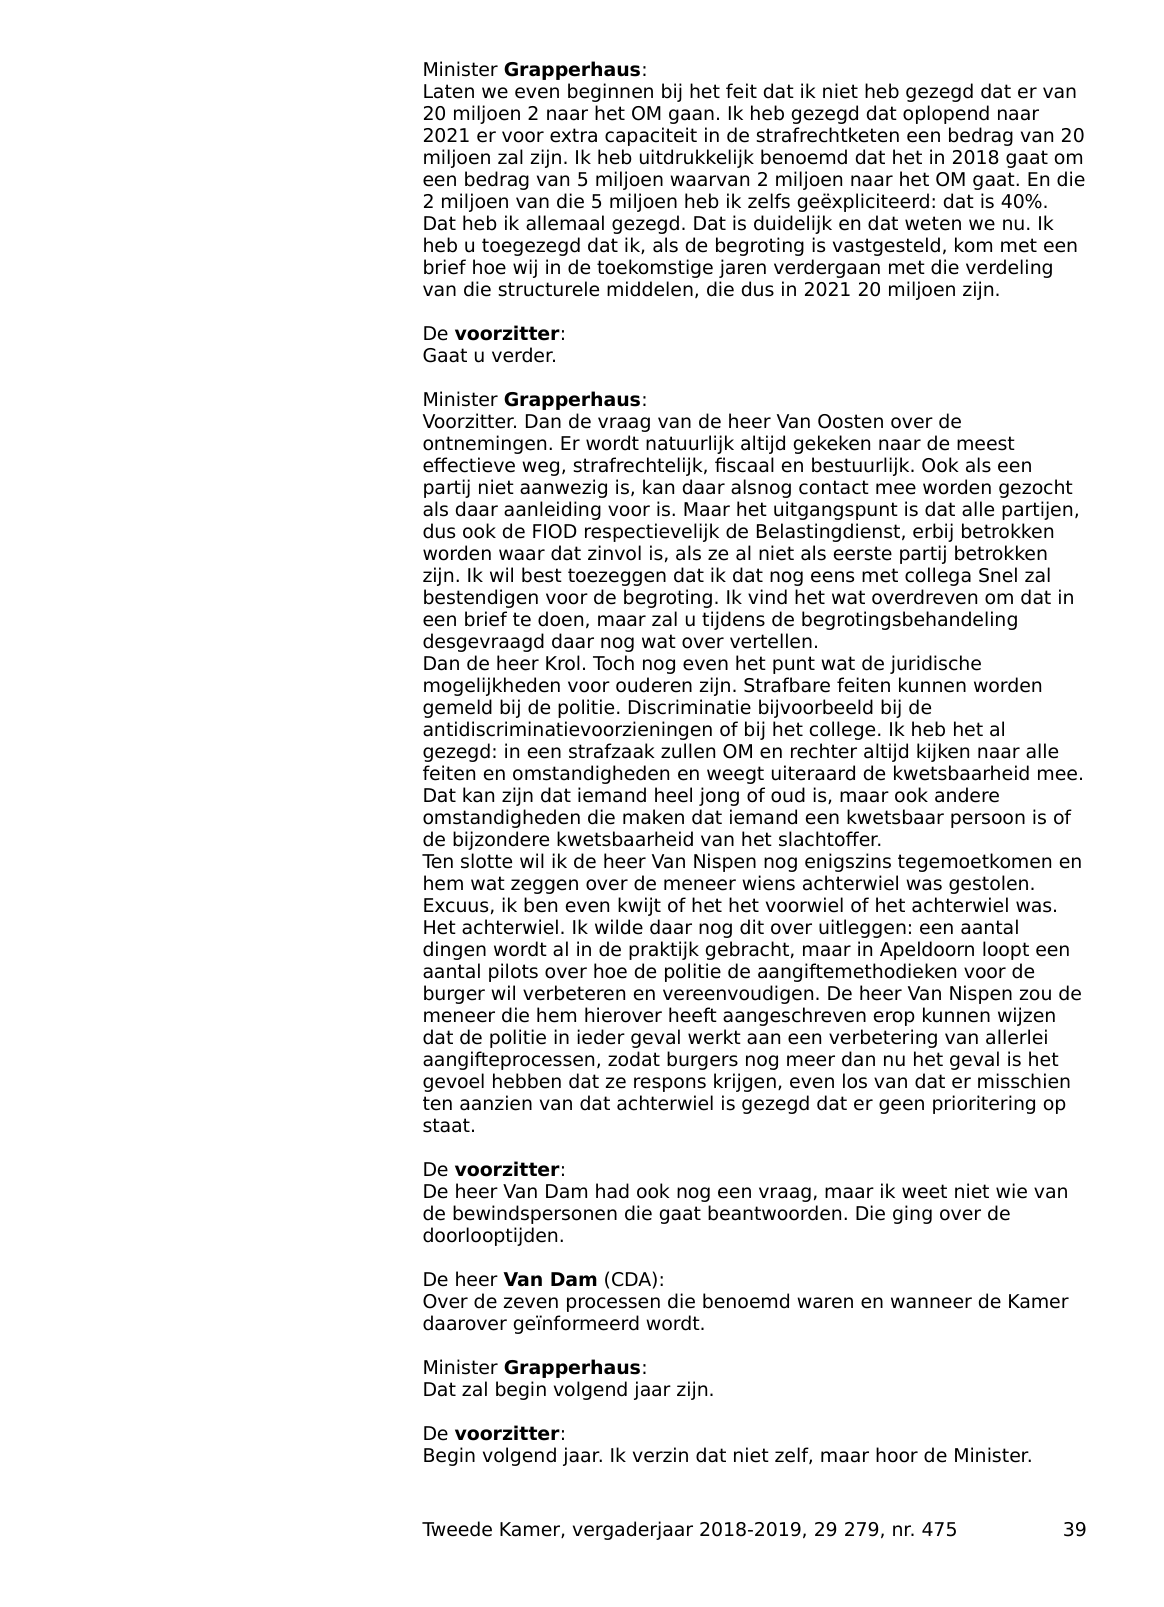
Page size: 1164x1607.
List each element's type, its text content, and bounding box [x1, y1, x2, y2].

text Voorzitter. Dan de vraag van de heer Van Oosten over de ontnemingen. Er wordt natuurlijk altijd gekeken naar de meest effectieve weg, strafrechtelijk, fiscaal en bestuurlijk. Ook als een partij niet aanwezig is, kan daar alsnog contact mee worden gezocht als daar aanleiding voor is. Maar het uitgangspunt is dat alle partijen, dus ook de FIOD respectievelijk de Belastingdienst, erbij betrokken worden waar dat zinvol is, als ze al niet als eerste partij betrokken zijn. Ik wil best toezeggen dat ik dat nog eens met collega Snel zal bestendigen voor de begroting. Ik vind het wat overdreven om dat in een brief te doen, maar zal u tijdens de begrotingsbehandeling desgevraagd daar nog wat over vertellen. [422, 411, 1087, 653]
text De heer Van Dam had ook nog een vraag, maar ik weet niet wie van de bewindspersonen die gaat beantwoorden. Die ging over de doorlooptijden. [422, 1181, 1087, 1247]
text Gaat u verder. [422, 345, 1087, 367]
text Minister Grapperhaus: [422, 59, 1087, 81]
text Over de zeven processen die benoemd waren en wanneer de Kamer daarover geïnformeerd wordt. [422, 1291, 1087, 1335]
text Begin volgend jaar. Ik verzin dat niet zelf, maar hoor de Minister. [422, 1445, 1087, 1467]
text De voorzitter: [422, 1423, 1087, 1445]
text Dan de heer Krol. Toch nog even het punt wat de juridische mogelijkheden voor ouderen zijn. Strafbare feiten kunnen worden gemeld bij de politie. Discriminatie bijvoorbeeld bij de antidiscriminatievoorzieningen of bij het college. Ik heb het al gezegd: in een strafzaak zullen OM en rechter altijd kijken naar alle feiten en omstandigheden en weegt uiteraard de kwetsbaarheid mee. Dat kan zijn dat iemand heel jong of oud is, maar ook andere omstandigheden die maken dat iemand een kwetsbaar persoon is of de bijzondere kwetsbaarheid van het slachtoffer. [422, 653, 1087, 851]
text De voorzitter: [422, 1159, 1087, 1181]
text Laten we even beginnen bij het feit dat ik niet heb gezegd dat er van 20 miljoen 2 naar het OM gaan. Ik heb gezegd dat oplopend naar 2021 er voor extra capaciteit in de strafrechtketen een bedrag van 20 miljoen zal zijn. Ik heb uitdrukkelijk benoemd dat het in 2018 gaat om een bedrag van 5 miljoen waarvan 2 miljoen naar het OM gaat. En die 2 miljoen van die 5 miljoen heb ik zelfs geëxpliciteerd: dat is 40%. Dat heb ik allemaal gezegd. Dat is duidelijk en dat weten we nu. Ik heb u toegezegd dat ik, als de begroting is vastgesteld, kom met een brief hoe wij in de toekomstige jaren verdergaan met die verdeling van die structurele middelen, die dus in 2021 20 miljoen zijn. [422, 81, 1087, 301]
text Dat zal begin volgend jaar zijn. [422, 1379, 1087, 1401]
text Minister Grapperhaus: [422, 1357, 1087, 1379]
text De voorzitter: [422, 323, 1087, 345]
text De heer Van Dam (CDA): [422, 1269, 1087, 1291]
text Ten slotte wil ik de heer Van Nispen nog enigszins tegemoetkomen en hem wat zeggen over de meneer wiens achterwiel was gestolen. Excuus, ik ben even kwijt of het het voorwiel of het achterwiel was. Het achterwiel. Ik wilde daar nog dit over uitleggen: een aantal dingen wordt al in de praktijk gebracht, maar in Apeldoorn loopt een aantal pilots over hoe de politie de aangiftemethodieken voor de burger wil verbeteren en vereenvoudigen. De heer Van Nispen zou de meneer die hem hierover heeft aangeschreven erop kunnen wijzen dat de politie in ieder geval werkt aan een verbetering van allerlei aangifteprocessen, zodat burgers nog meer dan nu het geval is het gevoel hebben dat ze respons krijgen, even los van dat er misschien ten aanzien van dat achterwiel is gezegd dat er geen prioritering op staat. [422, 851, 1087, 1136]
text Minister Grapperhaus: [422, 389, 1087, 411]
